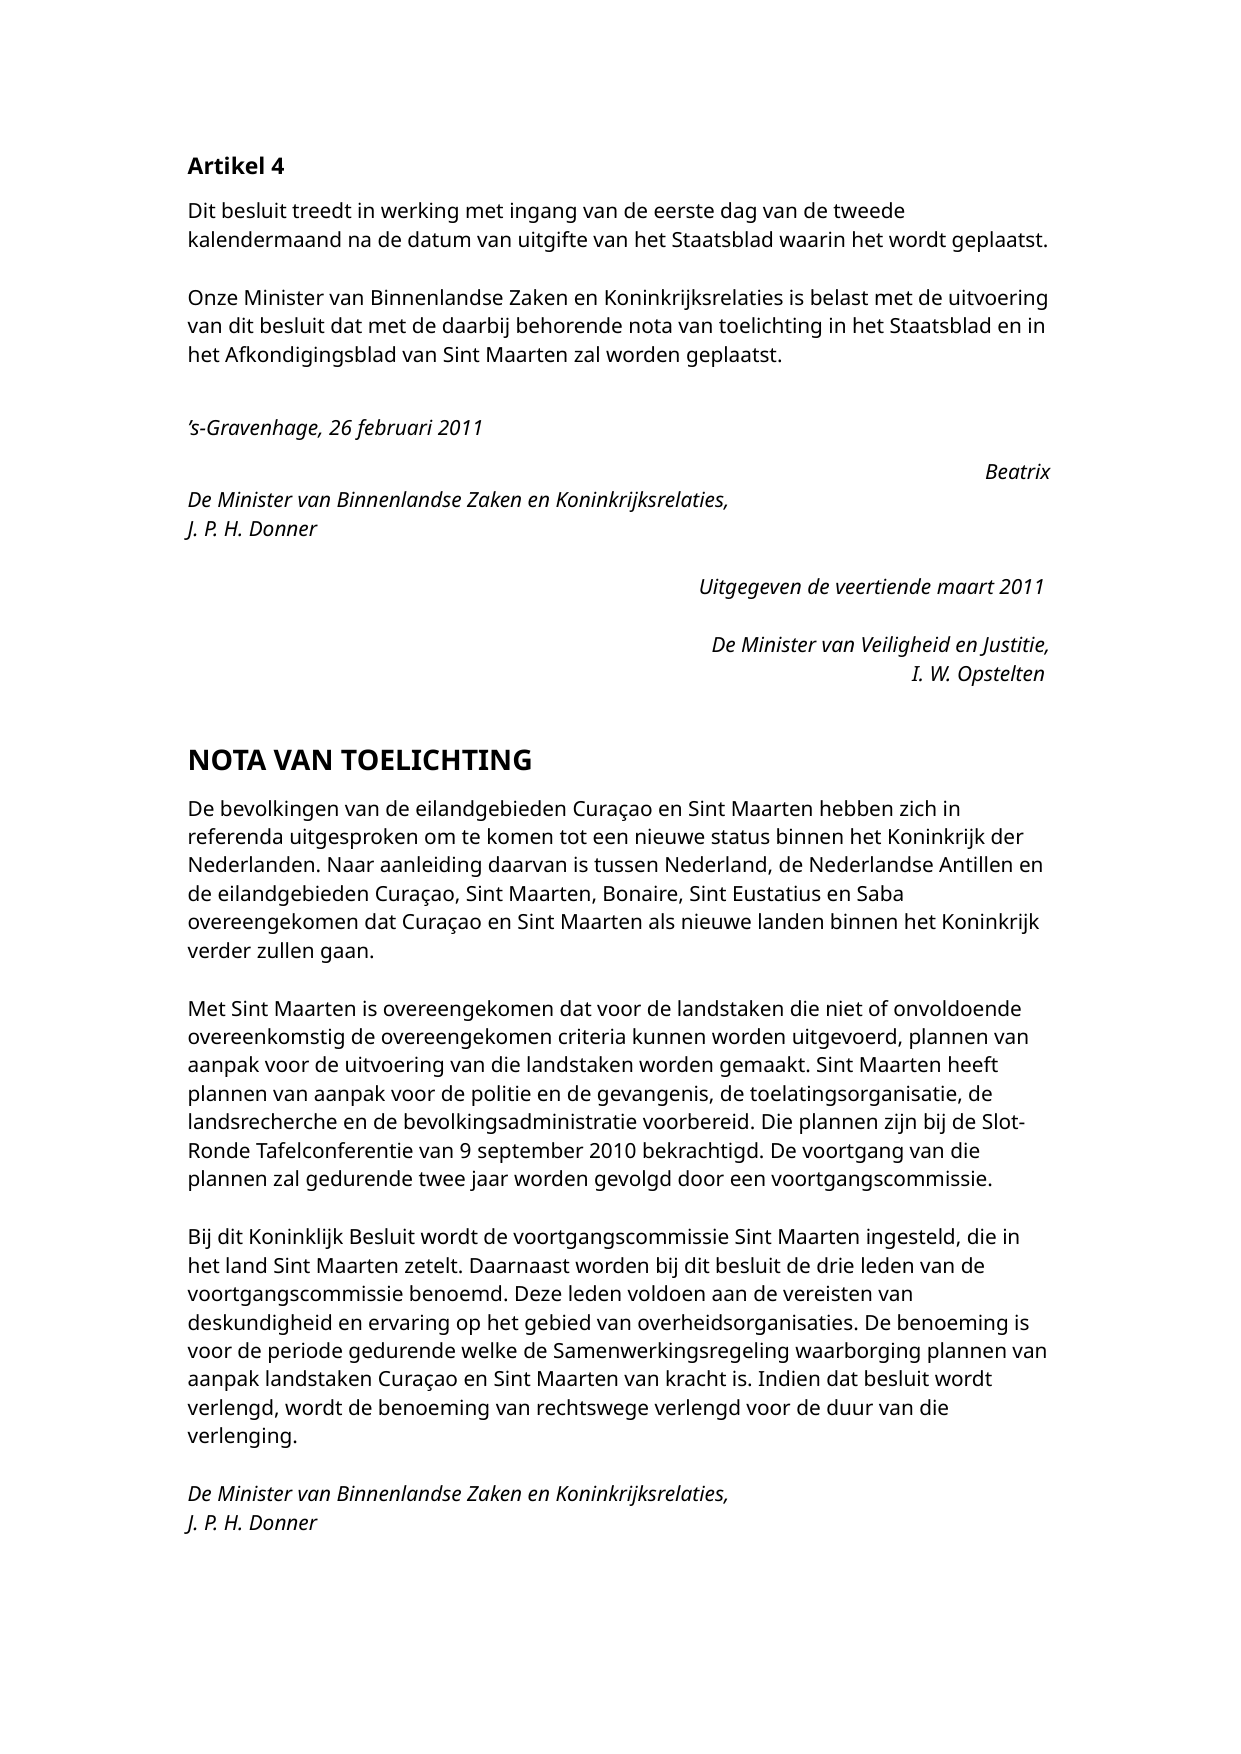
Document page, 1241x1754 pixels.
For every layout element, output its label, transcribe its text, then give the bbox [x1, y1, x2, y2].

text De Minister van Binnenlandse Zaken en Koninkrijksrelaties, [187, 485, 1053, 514]
text De bevolkingen van de eilandgebieden Curaçao en Sint Maarten hebben zich in referenda uitgesproken om te komen tot een nieuwe status binnen het Koninkrijk der Nederlanden. Naar aanleiding daarvan is tussen Nederland, de Nederlandse Antillen en de eilandgebieden Curaçao, Sint Maarten, Bonaire, Sint Eustatius en Saba overeengekomen dat Curaçao en Sint Maarten als nieuwe landen binnen het Koninkrijk verder zullen gaan. [187, 794, 1053, 964]
text De Minister van Binnenlandse Zaken en Koninkrijksrelaties, [187, 1479, 1053, 1508]
text J. P. H. Donner [187, 1508, 1053, 1536]
text I. W. Opstelten [187, 659, 1053, 687]
text Dit besluit treedt in werking met ingang van de eerste dag van de tweede kalendermaand na de datum van uitgifte van het Staatsblad waarin het wordt geplaatst. [187, 196, 1053, 253]
text J. P. H. Donner [187, 514, 1053, 542]
subtitle NOTA VAN TOELICHTING [187, 740, 1053, 779]
text Bij dit Koninklijk Besluit wordt de voortgangscommissie Sint Maarten ingesteld, die in het land Sint Maarten zetelt. Daarnaast worden bij dit besluit de drie leden van de voortgangscommissie benoemd. Deze leden voldoen aan de vereisten van deskundigheid en ervaring op het gebied van overheidsorganisaties. De benoeming is voor de periode gedurende welke de Samenwerkingsregeling waarborging plannen van aanpak landstaken Curaçao en Sint Maarten van kracht is. Indien dat besluit wordt verlengd, wordt de benoeming van rechtswege verlengd voor de duur van die verlenging. [187, 1222, 1053, 1450]
subtitle Artikel 4 [187, 150, 1053, 181]
text Onze Minister van Binnenlandse Zaken en Koninkrijksrelaties is belast met de uitvoering van dit besluit dat met de daarbij behorende nota van toelichting in het Staatsblad en in het Afkondigingsblad van Sint Maarten zal worden geplaatst. [187, 283, 1053, 368]
text Met Sint Maarten is overeengekomen dat voor de landstaken die niet of onvoldoende overeenkomstig de overeengekomen criteria kunnen worden uitgevoerd, plannen van aanpak voor de uitvoering van die landstaken worden gemaakt. Sint Maarten heeft plannen van aanpak voor de politie en de gevangenis, de toelatingsorganisatie, de landsrecherche en de bevolkingsadministratie voorbereid. Die plannen zijn bij de Slot-Ronde Tafelconferentie van 9 september 2010 bekrachtigd. De voortgang van die plannen zal gedurende twee jaar worden gevolgd door een voortgangscommissie. [187, 994, 1053, 1193]
text De Minister van Veiligheid en Justitie, [187, 631, 1053, 659]
text Beatrix [187, 457, 1053, 485]
text ’s-Gravenhage, 26 februari 2011 [187, 413, 1053, 442]
text Uitgegeven de veertiende maart 2011 [187, 572, 1053, 601]
